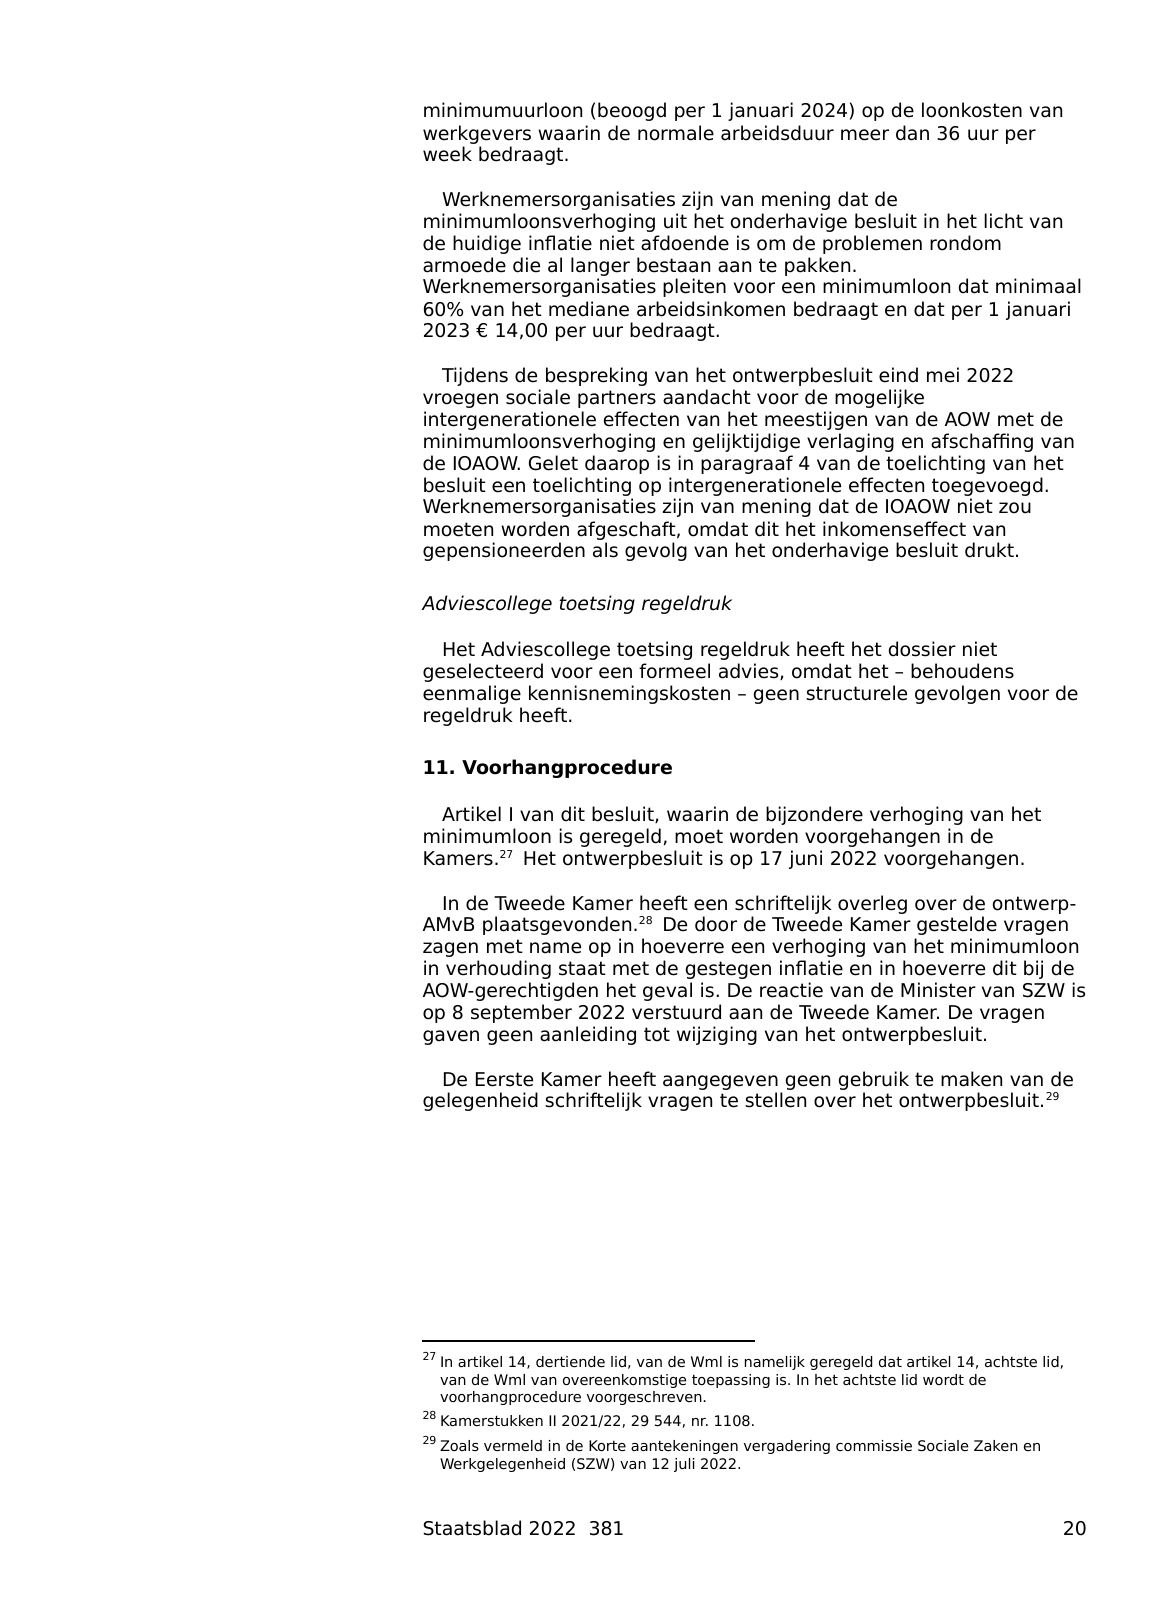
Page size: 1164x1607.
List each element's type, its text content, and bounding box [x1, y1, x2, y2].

text minimumuurloon (beoogd per 1 januari 2024) op de loonkosten van werkgevers waarin de normale arbeidsduur meer dan 36 uur per week bedraagt. [422, 100, 1087, 166]
text Kamerstukken II 2021/22, 29 544, nr. 1108. [422, 1409, 1087, 1431]
subtitle 11. Voorhangprocedure [422, 757, 1087, 779]
text Artikel I van dit besluit, waarin de bijzondere verhoging van het minimumloon is geregeld, moet worden voorgehangen in de Kamers. Het ontwerpbesluit is op 17 juni 2022 voorgehangen. [422, 804, 1087, 870]
text De Eerste Kamer heeft aangegeven geen gebruik te maken van de gelegenheid schriftelijk vragen te stellen over het ontwerpbesluit. [422, 1068, 1087, 1112]
text Tijdens de bespreking van het ontwerpbesluit eind mei 2022 vroegen sociale partners aandacht voor de mogelijke intergenerationele effecten van het meestijgen van de AOW met de minimumloonsverhoging en gelijktijdige verlaging en afschaffing van de IOAOW. Gelet daarop is in paragraaf 4 van de toelichting van het besluit een toelichting op intergenerationele effecten toegevoegd. Werknemersorganisaties zijn van mening dat de IOAOW niet zou moeten worden afgeschaft, omdat dit het inkomenseffect van gepensioneerden als gevolg van het onderhavige besluit drukt. [422, 364, 1087, 562]
text In artikel 14, dertiende lid, van de Wml is namelijk geregeld dat artikel 14, achtste lid, van de Wml van overeenkomstige toepassing is. In het achtste lid wordt de voorhangprocedure voorgeschreven. [422, 1350, 1087, 1406]
text Zoals vermeld in de Korte aantekeningen vergadering commissie Sociale Zaken en Werkgelegenheid (SZW) van 12 juli 2022. [422, 1434, 1087, 1473]
text In de Tweede Kamer heeft een schriftelijk overleg over de ontwerp-AMvB plaatsgevonden. De door de Tweede Kamer gestelde vragen zagen met name op in hoeverre een verhoging van het minimumloon in verhouding staat met de gestegen inflatie en in hoeverre dit bij de AOW-gerechtigden het geval is. De reactie van de Minister van SZW is op 8 september 2022 verstuurd aan de Tweede Kamer. De vragen gaven geen aanleiding tot wijziging van het ontwerpbesluit. [422, 892, 1087, 1046]
subtitle Adviescollege toetsing regeldruk [422, 592, 1087, 614]
text Werknemersorganisaties zijn van mening dat de minimumloonsverhoging uit het onderhavige besluit in het licht van de huidige inflatie niet afdoende is om de problemen rondom armoede die al langer bestaan aan te pakken. Werknemersorganisaties pleiten voor een minimumloon dat minimaal 60% van het mediane arbeidsinkomen bedraagt en dat per 1 januari 2023 € 14,00 per uur bedraagt. [422, 188, 1087, 342]
text Het Adviescollege toetsing regeldruk heeft het dossier niet geselecteerd voor een formeel advies, omdat het – behoudens eenmalige kennisnemingskosten – geen structurele gevolgen voor de regeldruk heeft. [422, 639, 1087, 727]
